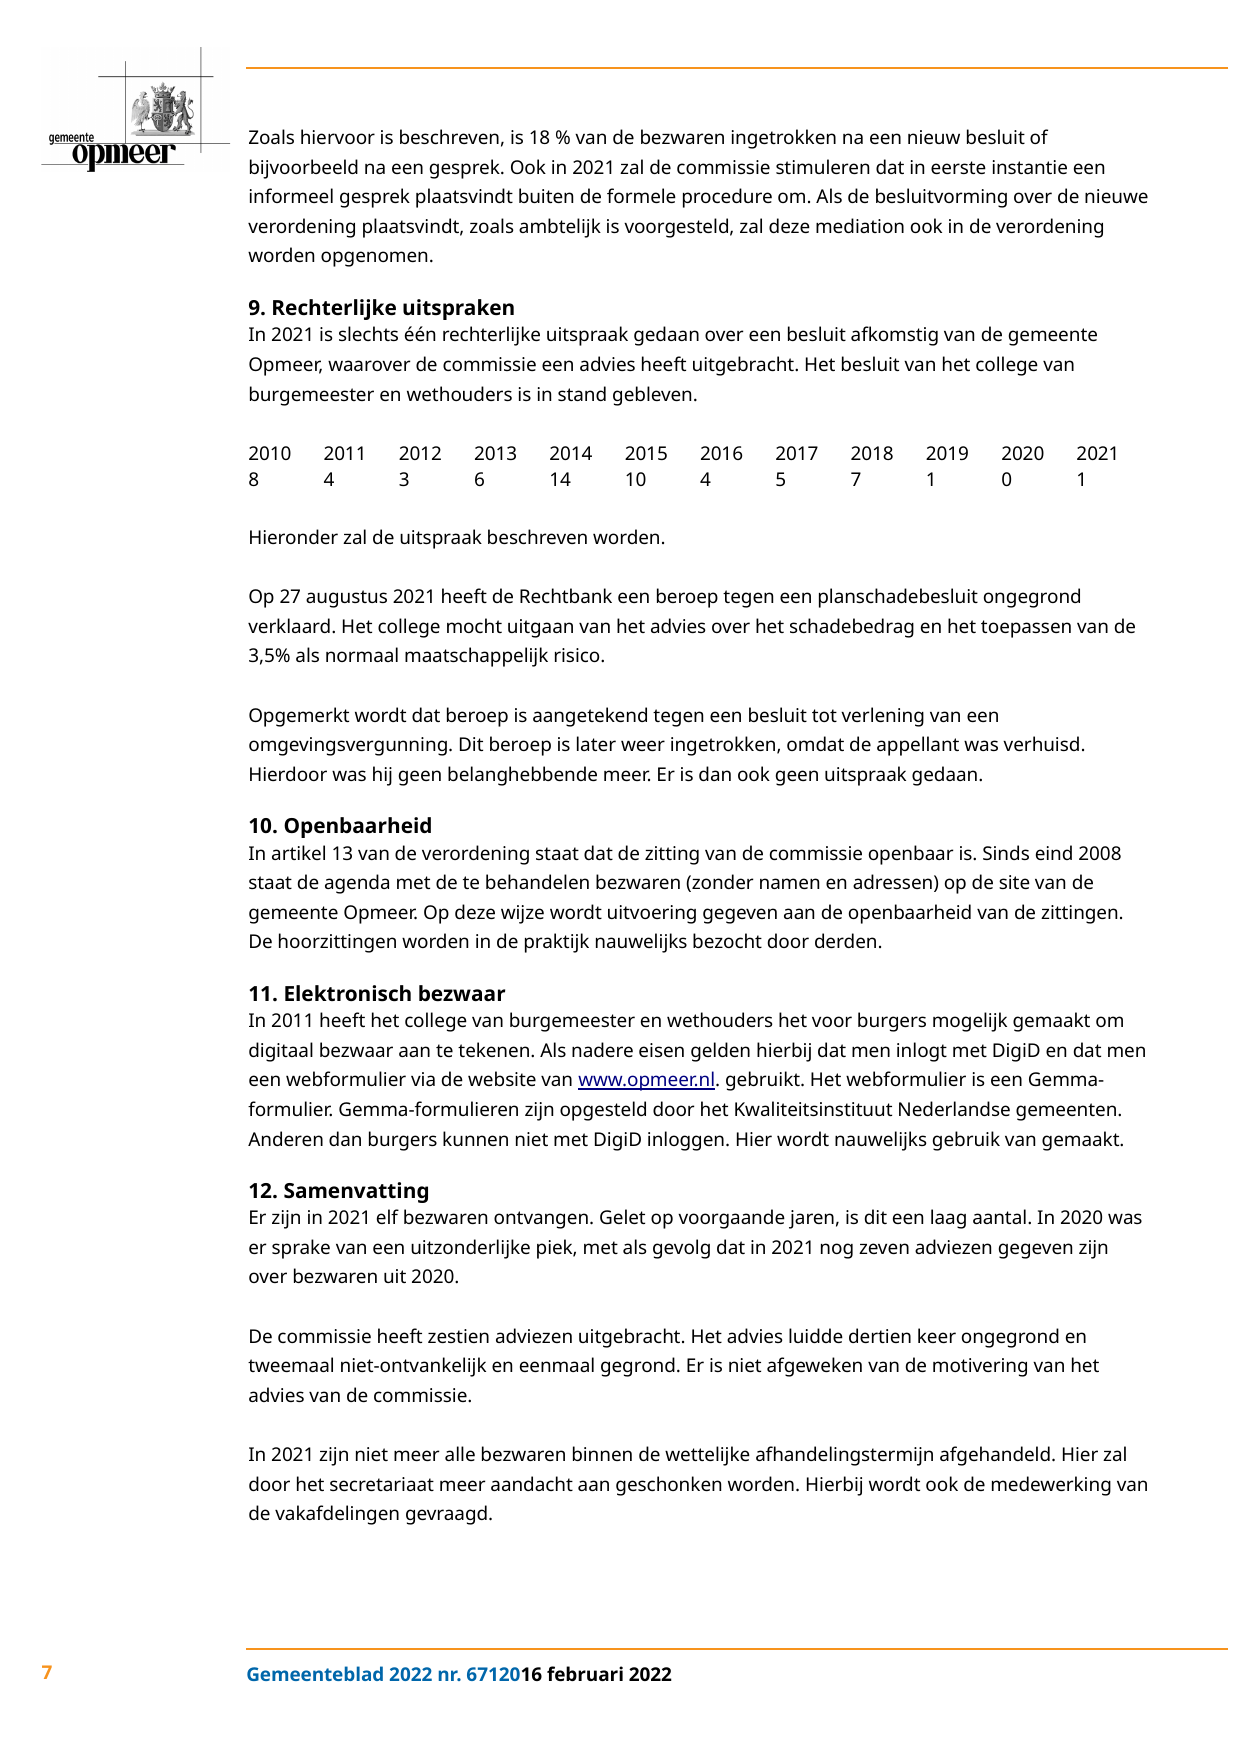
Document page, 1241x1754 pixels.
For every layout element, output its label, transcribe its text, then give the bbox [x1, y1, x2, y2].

text In 2011 heeft het college van burgemeester en wethouders het voor burgers mogelijk gemaakt om digitaal bezwaar aan te tekenen. Als nadere eisen gelden hierbij dat men inlogt met DigiD en dat men een webformulier via de website van www.opmeer.nl. gebruikt. Het webformulier is een Gemma-formulier. Gemma-formulieren zijn opgesteld door het Kwaliteitsinstituut Nederlandse gemeenten. Anderen dan burgers kunnen niet met DigiD inloggen. Hier wordt nauwelijks gebruik van gemaakt. [248, 1007, 1152, 1151]
table_cell 6 [474, 466, 549, 491]
text Er zijn in 2021 elf bezwaren ontvangen. Gelet op voorgaande jaren, is dit een laag aantal. In 2020 was er sprake van een uitzonderlijke piek, met als gevolg dat in 2021 nog zeven adviezen gegeven zijn over bezwaren uit 2020. [248, 1204, 1152, 1289]
table_header 2014 [549, 440, 624, 466]
table_header 2019 [926, 440, 1001, 466]
table_header 2015 [625, 440, 700, 466]
text In 2021 zijn niet meer alle bezwaren binnen de wettelijke afhandelingstermijn afgehandeld. Hier zal door het secretariaat meer aandacht aan geschonken worden. Hierbij wordt ook de medewerking van de vakafdelingen gevraagd. [248, 1441, 1152, 1526]
table_cell 1 [926, 466, 1001, 491]
text Op 27 augustus 2021 heeft de Rechtbank een beroep tegen een planschadebesluit ongegrond verklaard. Het college mocht uitgaan van het advies over het schadebedrag en het toepassen van de 3,5% als normaal maatschappelijk risico. [248, 583, 1152, 668]
text Opgemerkt wordt dat beroep is aangetekend tegen een besluit tot verlening van een omgevingsvergunning. Dit beroep is later weer ingetrokken, omdat de appellant was verhuisd. Hierdoor was hij geen belanghebbende meer. Er is dan ook geen uitspraak gedaan. [248, 702, 1152, 787]
text 12. Samenvatting [248, 1176, 1152, 1204]
table_cell 8 [248, 466, 323, 491]
table_cell 14 [549, 466, 624, 491]
text 9. Rechterlijke uitspraken [248, 293, 1152, 322]
table_cell 3 [399, 466, 474, 491]
table_cell 10 [625, 466, 700, 491]
table_header 2012 [399, 440, 474, 466]
text De commissie heeft zestien adviezen uitgebracht. Het advies luidde dertien keer ongegrond en tweemaal niet-ontvankelijk en eenmaal gegrond. Er is niet afgeweken van de motivering van het advies van de commissie. [248, 1323, 1152, 1408]
text Zoals hiervoor is beschreven, is 18 % van de bezwaren ingetrokken na een nieuw besluit of bijvoorbeeld na een gesprek. Ook in 2021 zal de commissie stimuleren dat in eerste instantie een informeel gesprek plaatsvindt buiten de formele procedure om. Als de besluitvorming over de nieuwe verordening plaatsvindt, zoals ambtelijk is voorgesteld, zal deze mediation ook in de verordening worden opgenomen. [248, 124, 1152, 268]
table_header 2013 [474, 440, 549, 466]
table_header 2016 [700, 440, 775, 466]
table_header 2021 [1076, 440, 1152, 466]
picture [41, 47, 231, 172]
table_cell 4 [323, 466, 398, 491]
table_header 2010 [248, 440, 323, 466]
text In artikel 13 van de verordening staat dat de zitting van de commissie openbaar is. Sinds eind 2008 staat de agenda met de te behandelen bezwaren (zonder namen en adressen) op de site van de gemeente Opmeer. Op deze wijze wordt uitvoering gegeven aan de openbaarheid van de zittingen. De hoorzittingen worden in de praktijk nauwelijks bezocht door derden. [248, 840, 1152, 954]
table_header 2020 [1001, 440, 1076, 466]
text 10. Openbaarheid [248, 811, 1152, 840]
table_cell 4 [700, 466, 775, 491]
table_header 2011 [323, 440, 398, 466]
table_header 2018 [850, 440, 926, 466]
table_header 2017 [775, 440, 850, 466]
table_cell 1 [1076, 466, 1152, 491]
table_cell 7 [850, 466, 926, 491]
text Hieronder zal de uitspraak beschreven worden. [248, 524, 1152, 550]
text In 2021 is slechts één rechterlijke uitspraak gedaan over een besluit afkomstig van de gemeente Opmeer, waarover de commissie een advies heeft uitgebracht. Het besluit van het college van burgemeester en wethouders is in stand gebleven. [248, 322, 1152, 406]
table_cell 5 [775, 466, 850, 491]
table_cell 0 [1001, 466, 1076, 491]
text 11. Elektronisch bezwaar [248, 979, 1152, 1007]
